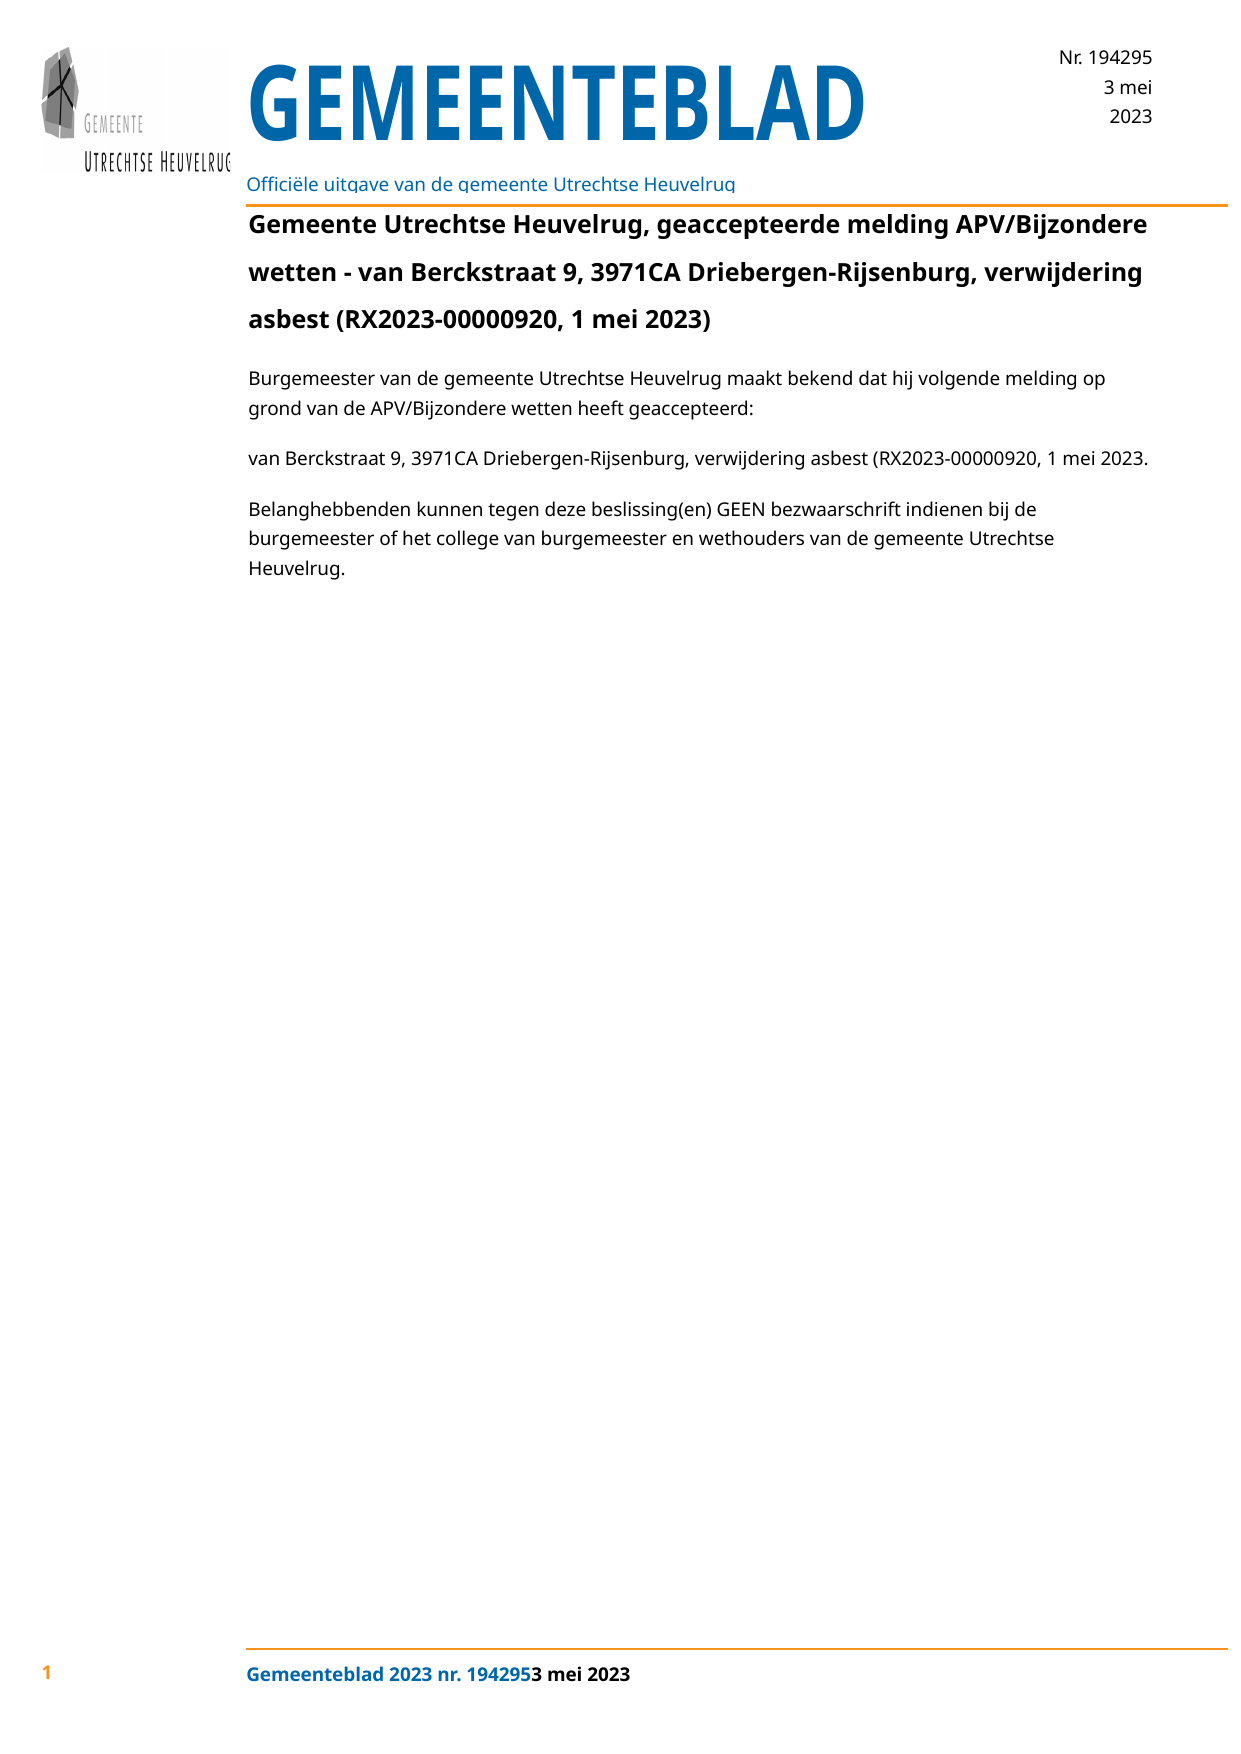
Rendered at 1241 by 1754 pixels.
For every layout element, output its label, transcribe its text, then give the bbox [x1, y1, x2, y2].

picture [41, 47, 231, 172]
text Gemeente Utrechtse Heuvelrug, geaccepteerde melding APV/Bijzondere wetten - van Berckstraat 9, 3971CA Driebergen-Rijsenburg, verwijdering asbest (RX2023-00000920, 1 mei 2023) [248, 207, 1152, 336]
text Burgemeester van de gemeente Utrechtse Heuvelrug maakt bekend dat hij volgende melding op grond van de APV/Bijzondere wetten heeft geaccepteerd: [248, 366, 1152, 421]
text Belanghebbenden kunnen tegen deze beslissing(en) GEEN bezwaarschrift indienen bij de burgemeester of het college van burgemeester en wethouders van de gemeente Utrechtse Heuvelrug. [248, 496, 1152, 581]
text van Berckstraat 9, 3971CA Driebergen-Rijsenburg, verwijdering asbest (RX2023-00000920, 1 mei 2023. [248, 446, 1152, 471]
